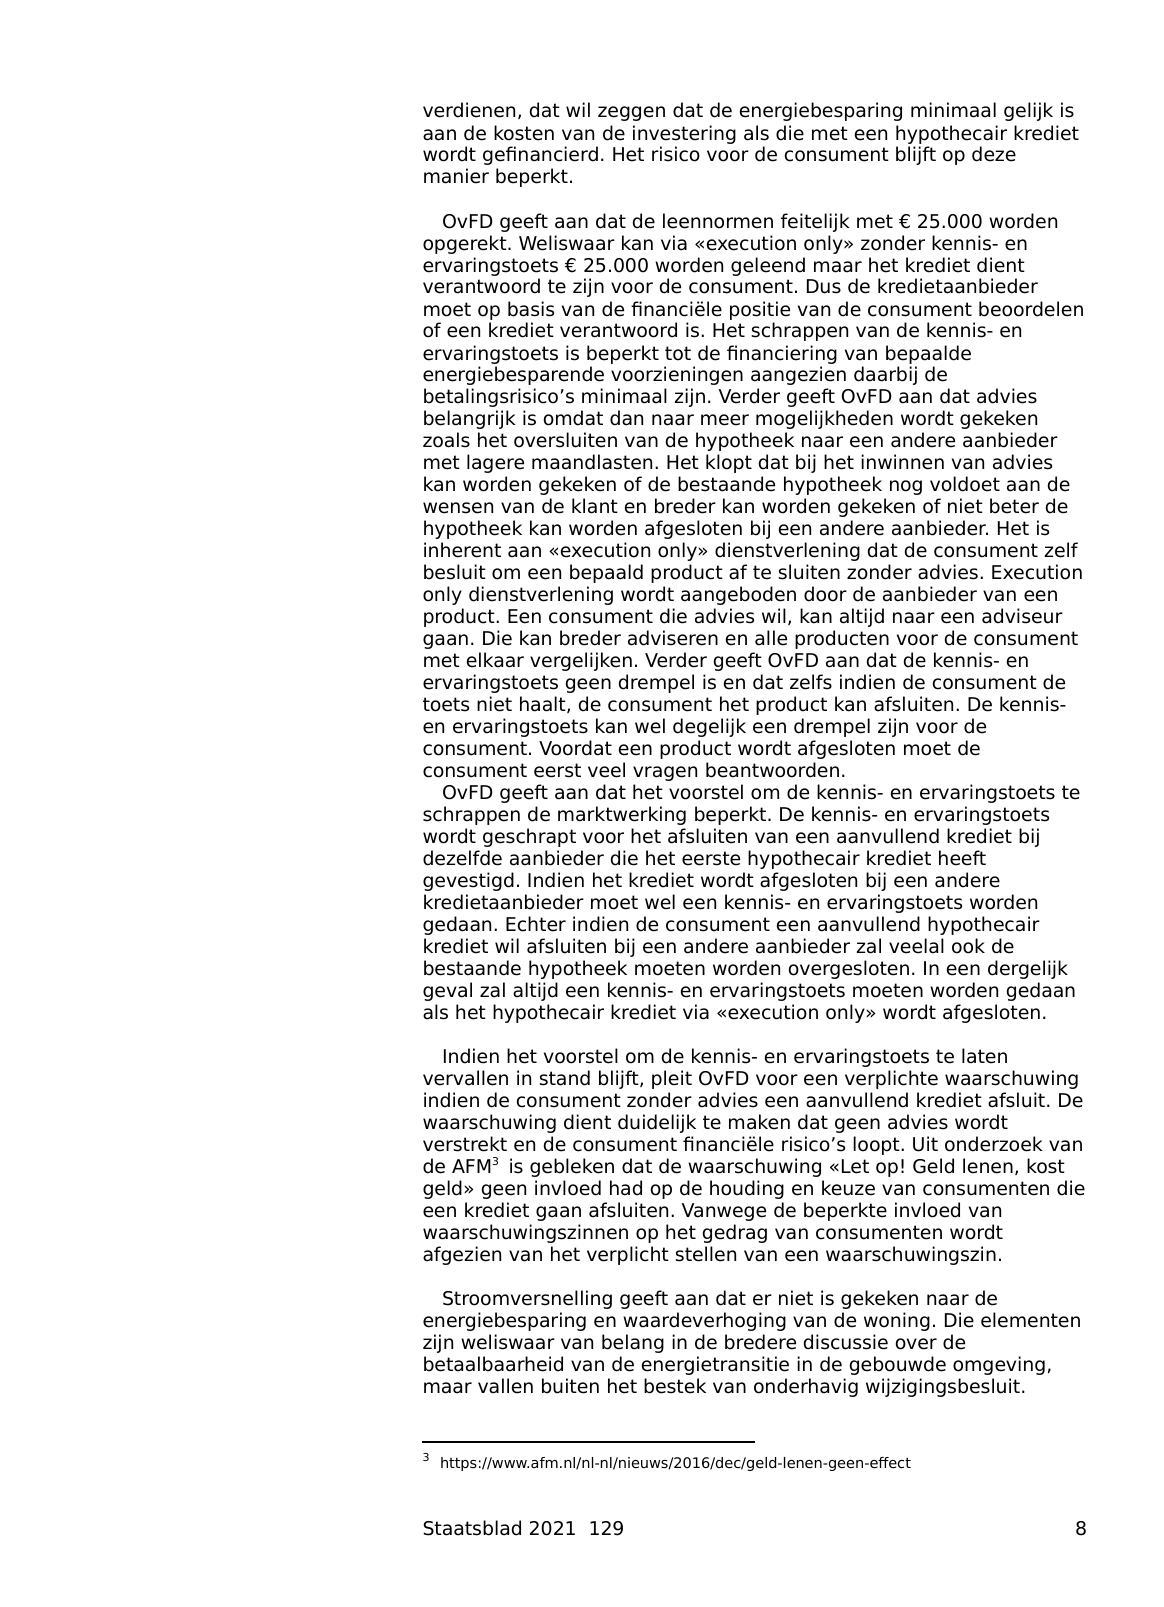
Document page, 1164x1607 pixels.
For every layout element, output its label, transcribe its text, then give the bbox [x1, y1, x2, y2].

text OvFD geeft aan dat het voorstel om de kennis- en ervaringstoets te schrappen de marktwerking beperkt. De kennis- en ervaringstoets wordt geschrapt voor het afsluiten van een aanvullend krediet bij dezelfde aanbieder die het eerste hypothecair krediet heeft gevestigd. Indien het krediet wordt afgesloten bij een andere kredietaanbieder moet wel een kennis- en ervaringstoets worden gedaan. Echter indien de consument een aanvullend hypothecair krediet wil afsluiten bij een andere aanbieder zal veelal ook de bestaande hypotheek moeten worden overgesloten. In een dergelijk geval zal altijd een kennis- en ervaringstoets moeten worden gedaan als het hypothecair krediet via «execution only» wordt afgesloten. [422, 782, 1087, 1024]
text Indien het voorstel om de kennis- en ervaringstoets te laten vervallen in stand blijft, pleit OvFD voor een verplichte waarschuwing indien de consument zonder advies een aanvullend krediet afsluit. De waarschuwing dient duidelijk te maken dat geen advies wordt verstrekt en de consument financiële risico’s loopt. Uit onderzoek van de AFM is gebleken dat de waarschuwing «Let op! Geld lenen, kost geld» geen invloed had op de houding en keuze van consumenten die een krediet gaan afsluiten. Vanwege de beperkte invloed van waarschuwingszinnen op het gedrag van consumenten wordt afgezien van het verplicht stellen van een waarschuwingszin. [422, 1046, 1087, 1266]
text https://www.afm.nl/nl-nl/nieuws/2016/dec/geld-lenen-geen-effect [422, 1451, 1087, 1473]
text verdienen, dat wil zeggen dat de energiebesparing minimaal gelijk is aan de kosten van de investering als die met een hypothecair krediet wordt gefinancierd. Het risico voor de consument blijft op deze manier beperkt. [422, 100, 1087, 188]
text OvFD geeft aan dat de leennormen feitelijk met € 25.000 worden opgerekt. Weliswaar kan via «execution only» zonder kennis- en ervaringstoets € 25.000 worden geleend maar het krediet dient verantwoord te zijn voor de consument. Dus de kredietaanbieder moet op basis van de financiële positie van de consument beoordelen of een krediet verantwoord is. Het schrappen van de kennis- en ervaringstoets is beperkt tot de financiering van bepaalde energiebesparende voorzieningen aangezien daarbij de betalingsrisico’s minimaal zijn. Verder geeft OvFD aan dat advies belangrijk is omdat dan naar meer mogelijkheden wordt gekeken zoals het oversluiten van de hypotheek naar een andere aanbieder met lagere maandlasten. Het klopt dat bij het inwinnen van advies kan worden gekeken of de bestaande hypotheek nog voldoet aan de wensen van de klant en breder kan worden gekeken of niet beter de hypotheek kan worden afgesloten bij een andere aanbieder. Het is inherent aan «execution only» dienstverlening dat de consument zelf besluit om een bepaald product af te sluiten zonder advies. Execution only dienstverlening wordt aangeboden door de aanbieder van een product. Een consument die advies wil, kan altijd naar een adviseur gaan. Die kan breder adviseren en alle producten voor de consument met elkaar vergelijken. Verder geeft OvFD aan dat de kennis- en ervaringstoets geen drempel is en dat zelfs indien de consument de toets niet haalt, de consument het product kan afsluiten. De kennis- en ervaringstoets kan wel degelijk een drempel zijn voor de consument. Voordat een product wordt afgesloten moet de consument eerst veel vragen beantwoorden. [422, 211, 1087, 782]
text Stroomversnelling geeft aan dat er niet is gekeken naar de energiebesparing en waardeverhoging van de woning. Die elementen zijn weliswaar van belang in de bredere discussie over de betaalbaarheid van de energietransitie in de gebouwde omgeving, maar vallen buiten het bestek van onderhavig wijzigingsbesluit. [422, 1288, 1087, 1398]
